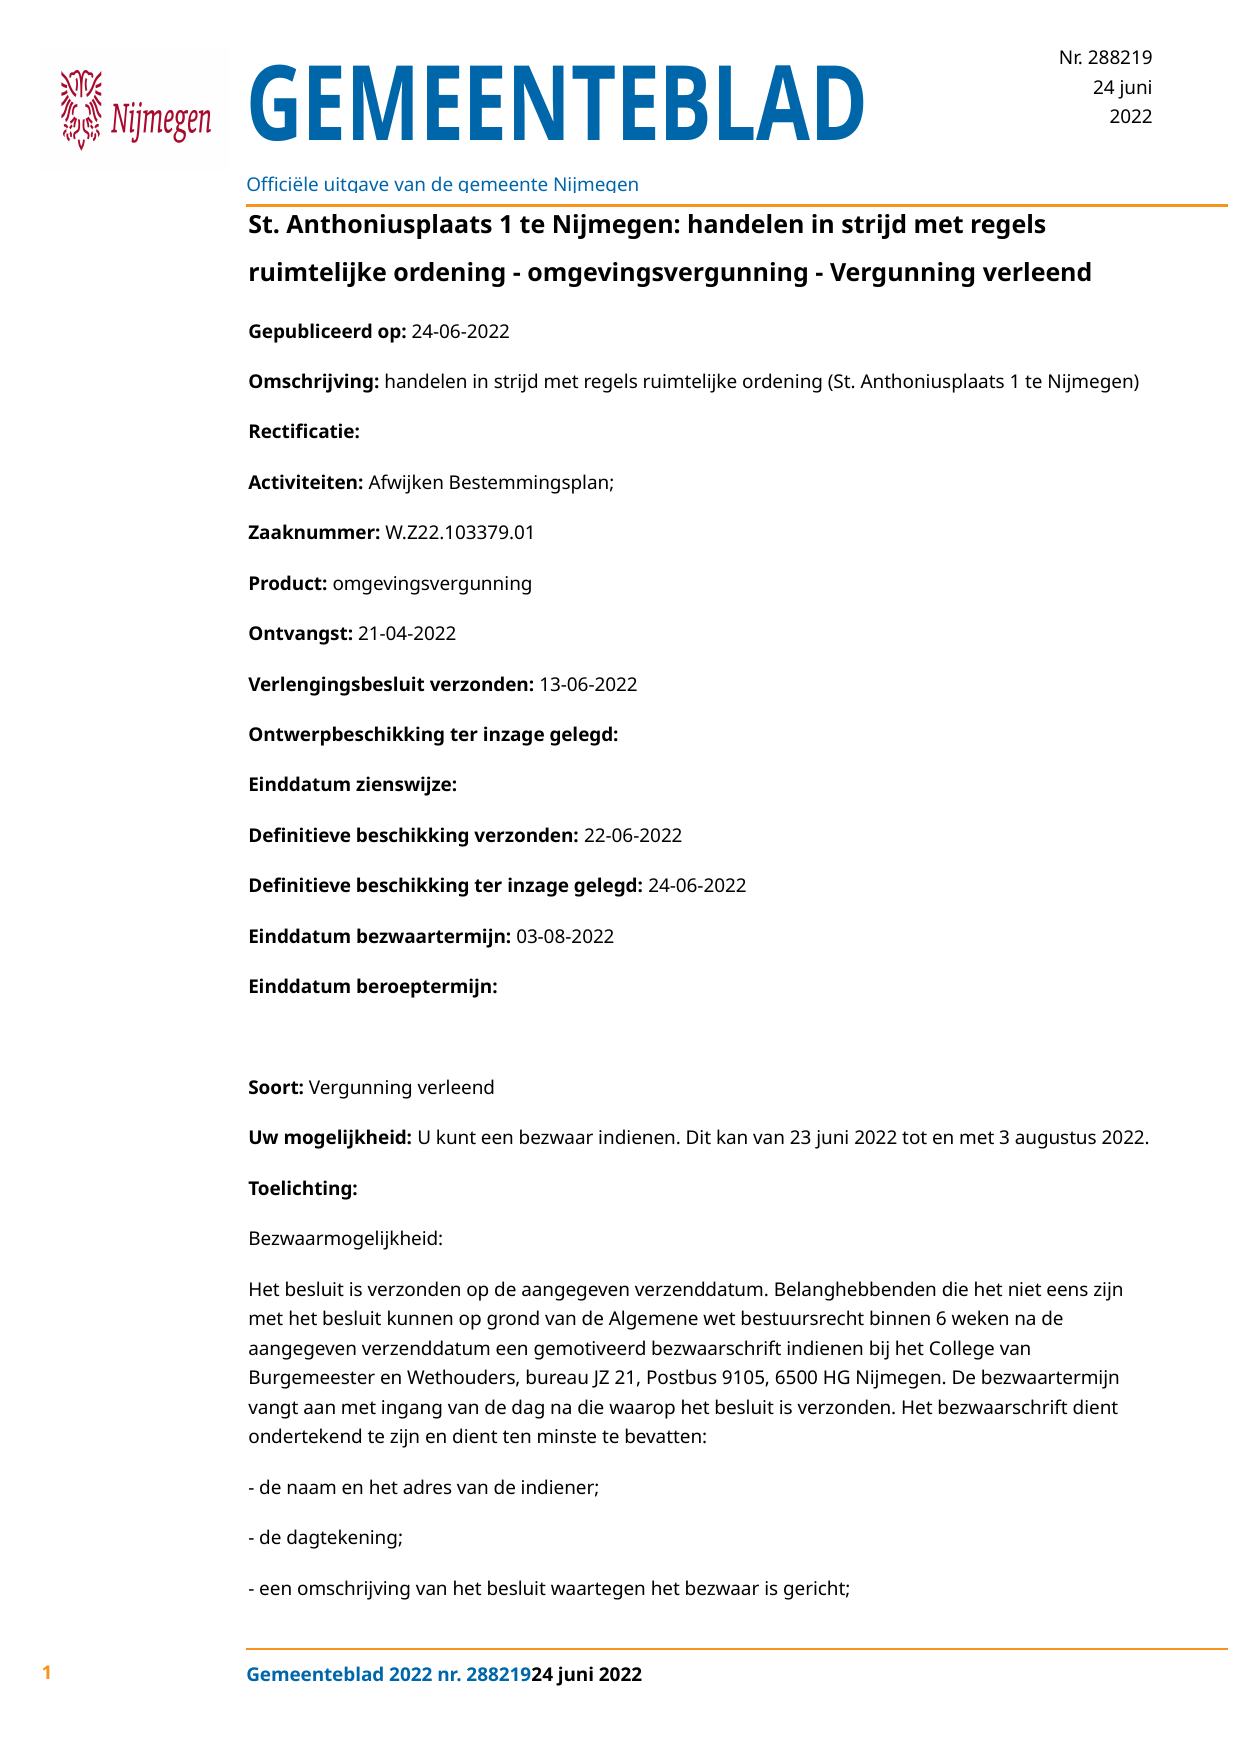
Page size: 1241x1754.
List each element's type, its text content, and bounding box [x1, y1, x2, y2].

text Bezwaarmogelijkheid: [248, 1225, 1152, 1251]
text Gepubliceerd op: 24-06-2022 [248, 318, 1152, 344]
text - de naam en het adres van de indiener; [248, 1474, 1152, 1500]
text - een omschrijving van het besluit waartegen het bezwaar is gericht; [248, 1575, 1152, 1601]
text Ontwerpbeschikking ter inzage gelegd: [248, 721, 1152, 747]
text Zaaknummer: W.Z22.103379.01 [248, 519, 1152, 545]
text Einddatum zienswijze: [248, 772, 1152, 797]
text Product: omgevingsvergunning [248, 570, 1152, 596]
text - de dagtekening; [248, 1524, 1152, 1550]
text Toelichting: [248, 1175, 1152, 1201]
picture [41, 47, 231, 172]
text Definitieve beschikking verzonden: 22-06-2022 [248, 822, 1152, 848]
text Rectificatie: [248, 419, 1152, 444]
text Einddatum bezwaartermijn: 03-08-2022 [248, 923, 1152, 949]
text Verlengingsbesluit verzonden: 13-06-2022 [248, 671, 1152, 697]
text Omschrijving: handelen in strijd met regels ruimtelijke ordening (St. Anthoniusplaats 1 te Nijmegen) [248, 368, 1152, 394]
text Activiteiten: Afwijken Bestemmingsplan; [248, 469, 1152, 495]
text St. Anthoniusplaats 1 te Nijmegen: handelen in strijd met regels ruimtelijke ordening - omgevingsvergunning - Vergunning verleend [248, 207, 1152, 288]
text Ontvangst: 21-04-2022 [248, 620, 1152, 646]
text Soort: Vergunning verleend [248, 1074, 1152, 1100]
text Einddatum beroeptermijn: [248, 973, 1152, 999]
text Het besluit is verzonden op de aangegeven verzenddatum. Belanghebbenden die het niet eens zijn met het besluit kunnen op grond van de Algemene wet bestuursrecht binnen 6 weken na de aangegeven verzenddatum een gemotiveerd bezwaarschrift indienen bij het College van Burgemeester en Wethouders, bureau JZ 21, Postbus 9105, 6500 HG Nijmegen. De bezwaartermijn vangt aan met ingang van de dag na die waarop het besluit is verzonden. Het bezwaarschrift dient ondertekend te zijn en dient ten minste te bevatten: [248, 1276, 1152, 1449]
text Definitieve beschikking ter inzage gelegd: 24-06-2022 [248, 872, 1152, 898]
text Uw mogelijkheid: U kunt een bezwaar indienen. Dit kan van 23 juni 2022 tot en met 3 augustus 2022. [248, 1124, 1152, 1150]
